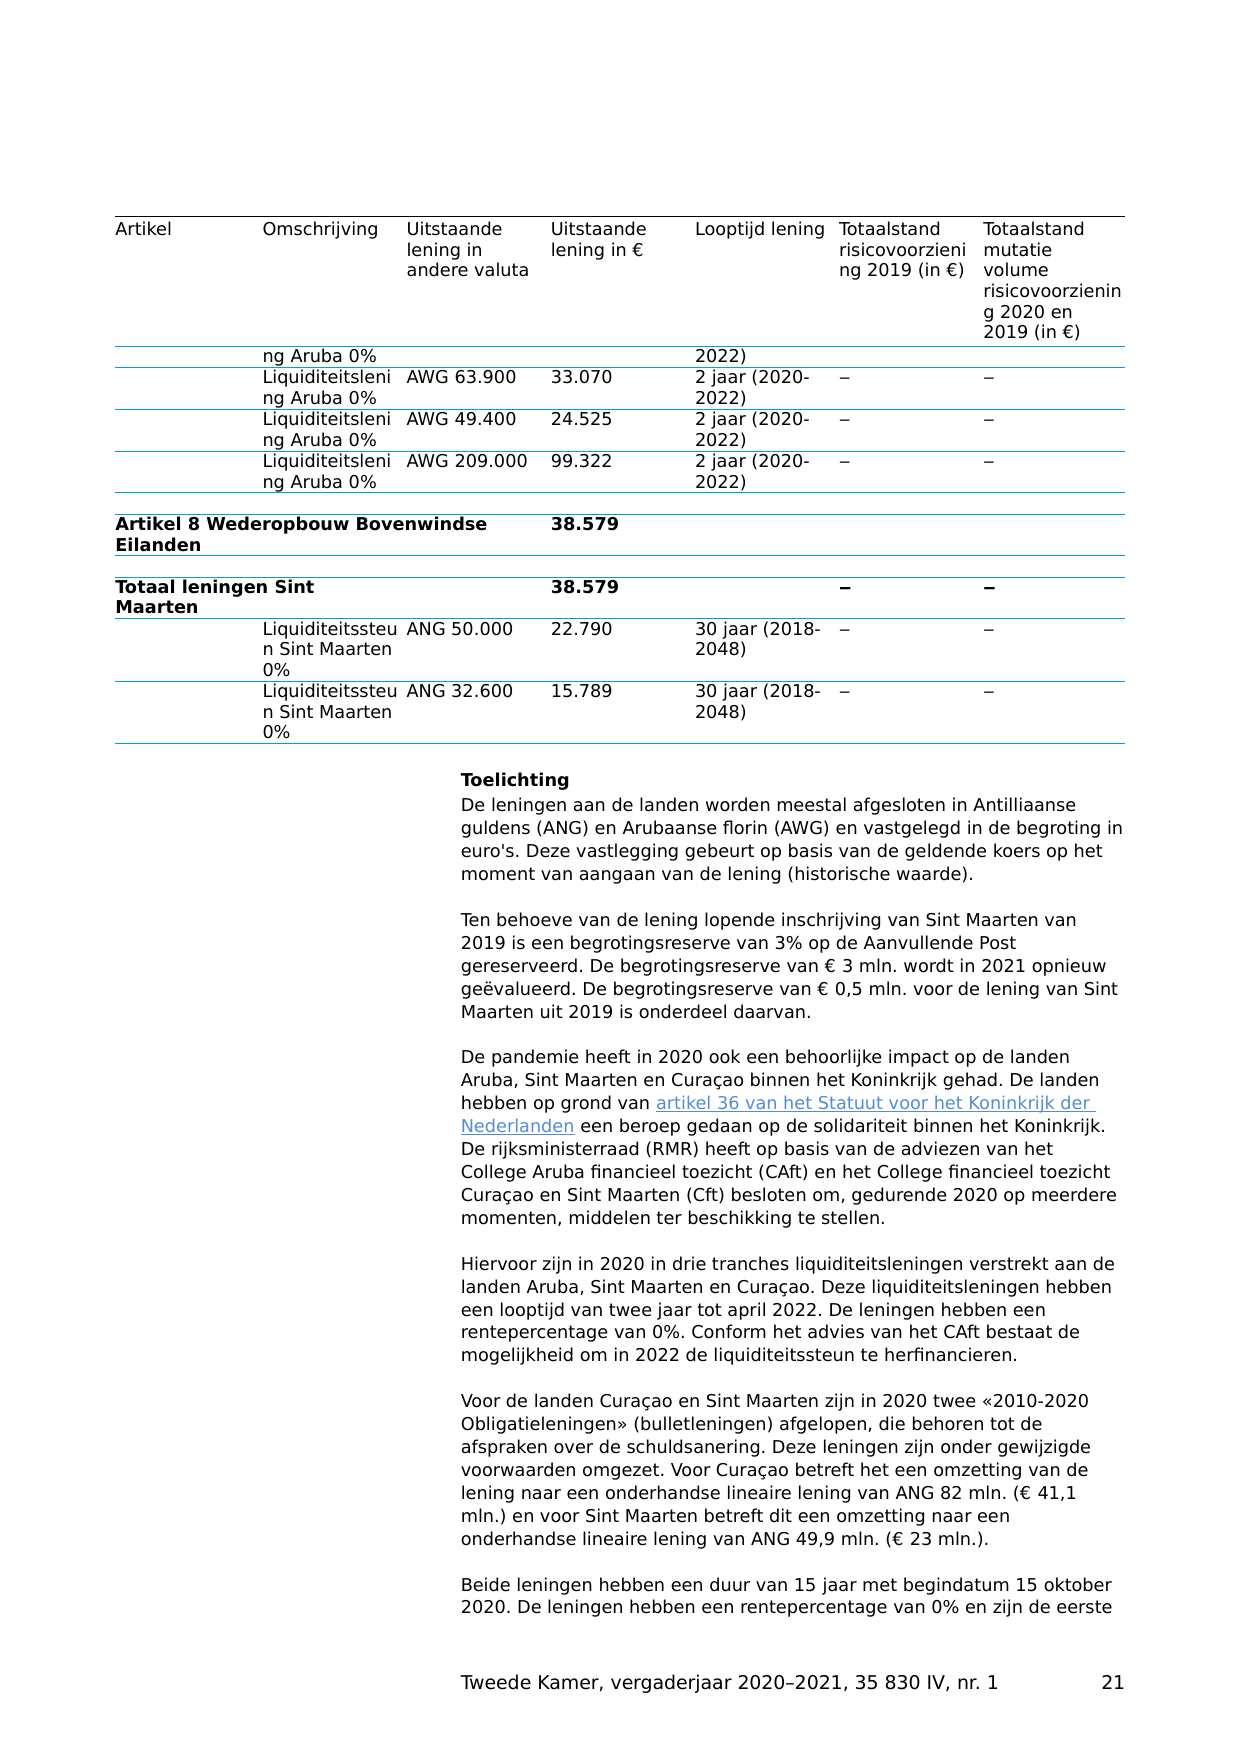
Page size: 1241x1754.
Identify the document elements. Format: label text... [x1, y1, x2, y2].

table_cell ‒ [980, 682, 1125, 743]
text Beide leningen hebben een duur van 15 jaar met begindatum 15 oktober 2020. De leningen hebben een rentepercentage van 0% en zijn de eerste [461, 1573, 1125, 1618]
table_cell [836, 347, 980, 367]
text De leningen aan de landen worden meestal afgesloten in Antilliaanse guldens (ANG) en Arubaanse florin (AWG) en vastgelegd in de begroting in euro's. Deze vastlegging gebeurt op basis van de geldende koers op het moment van aangaan van de lening (historische waarde). [461, 793, 1125, 885]
table_cell Liquiditeitslening Aruba 0% [259, 410, 403, 451]
table_cell Totaalstand risicovoorziening 2019 (in €) [836, 217, 980, 346]
table_cell ANG 50.000 [404, 619, 548, 681]
table_header Tabel 4 Overzicht verstrekte leningen (bedragen x € 1.000) per 31 december 2020 [115, 191, 1125, 216]
table_cell ‒ [836, 619, 980, 681]
table_cell Liquiditeitslening Aruba 0% [259, 368, 403, 409]
table_cell 2 jaar (2020-2022) [692, 410, 836, 451]
table_cell 33.070 [548, 368, 692, 409]
table_cell 2022) [692, 347, 836, 367]
table_cell 99.322 [548, 452, 692, 492]
table_cell ‒ [836, 368, 980, 409]
table_cell AWG 49.400 [404, 410, 548, 451]
table_cell ANG 32.600 [404, 682, 548, 743]
table_cell Uitstaande lening in andere valuta [404, 217, 548, 346]
table_cell ‒ [836, 578, 980, 618]
table_cell ‒ [980, 452, 1125, 492]
table_cell [259, 556, 403, 576]
table_cell [404, 493, 548, 513]
text De pandemie heeft in 2020 ook een behoorlijke impact op de landen Aruba, Sint Maarten en Curaçao binnen het Koninkrijk gehad. De landen hebben op grond van artikel 36 van het Statuut voor het Koninkrijk der Nederlanden een beroep gedaan op de solidariteit binnen het Koninkrijk. De rijksministerraad (RMR) heeft op basis van de adviezen van het College Aruba financieel toezicht (CAft) en het College financieel toezicht Curaçao en Sint Maarten (Cft) besloten om, gedurende 2020 op meerdere momenten, middelen ter beschikking te stellen. [461, 1046, 1125, 1229]
table_cell ‒ [836, 682, 980, 743]
table_cell [980, 493, 1125, 513]
table_cell Uitstaande lening in € [548, 217, 692, 346]
table_cell 2 jaar (2020-2022) [692, 452, 836, 492]
table_cell [115, 682, 259, 743]
table_cell [115, 347, 259, 367]
table_cell [980, 347, 1125, 367]
table_cell ‒ [836, 410, 980, 451]
table_cell [980, 515, 1125, 555]
table_cell [692, 556, 836, 576]
table_cell Artikel 8 Wederopbouw Bovenwindse Eilanden [115, 515, 548, 555]
table_cell [692, 515, 836, 555]
table_cell Liquiditeitslening Aruba 0% [259, 452, 403, 492]
table_cell [836, 556, 980, 576]
table_cell [980, 556, 1125, 576]
table_cell [404, 556, 548, 576]
text Ten behoeve van de lening lopende inschrijving van Sint Maarten van 2019 is een begrotingsreserve van 3% op de Aanvullende Post gereserveerd. De begrotingsreserve van € 3 mln. wordt in 2021 opnieuw geëvalueerd. De begrotingsreserve van € 0,5 mln. voor de lening van Sint Maarten uit 2019 is onderdeel daarvan. [461, 908, 1125, 1023]
table_cell [692, 493, 836, 513]
text Toelichting [461, 768, 1125, 791]
table_cell Liquiditeitssteun Sint Maarten 0% [259, 619, 403, 681]
table_cell [115, 410, 259, 451]
table_cell ‒ [980, 619, 1125, 681]
table_cell [115, 452, 259, 492]
table_cell ‒ [836, 452, 980, 492]
table_cell ‒ [980, 410, 1125, 451]
table_cell [259, 493, 403, 513]
table_cell [548, 347, 692, 367]
table_cell ‒ [980, 578, 1125, 618]
table_cell 24.525 [548, 410, 692, 451]
table_cell 2 jaar (2020-2022) [692, 368, 836, 409]
table_cell Artikel [115, 217, 259, 346]
text Voor de landen Curaçao en Sint Maarten zijn in 2020 twee «2010-2020 Obligatieleningen» (bulletleningen) afgelopen, die behoren tot de afspraken over de schuldsanering. Deze leningen zijn onder gewijzigde voorwaarden omgezet. Voor Curaçao betreft het een omzetting van de lening naar een onderhandse lineaire lening van ANG 82 mln. (€ 41,1 mln.) en voor Sint Maarten betreft dit een omzetting naar een onderhandse lineaire lening van ANG 49,9 mln. (€ 23 mln.). [461, 1389, 1125, 1550]
table_cell 22.790 [548, 619, 692, 681]
table_cell 30 jaar (2018-2048) [692, 682, 836, 743]
table_cell [836, 515, 980, 555]
table_cell [115, 368, 259, 409]
table_cell [404, 578, 548, 618]
table_cell 15.789 [548, 682, 692, 743]
table_cell Totaal leningen Sint Maarten [115, 578, 403, 618]
table_cell Totaalstand mutatie volume risicovoorziening 2020 en 2019 (in €) [980, 217, 1125, 346]
table_cell Liquiditeitssteun Sint Maarten 0% [259, 682, 403, 743]
table_cell Omschrijving [259, 217, 403, 346]
table_cell Looptijd lening [692, 217, 836, 346]
table_cell AWG 209.000 [404, 452, 548, 492]
table_cell ng Aruba 0% [259, 347, 403, 367]
table_cell 38.579 [548, 578, 692, 618]
table_cell [115, 556, 259, 576]
table_cell 38.579 [548, 515, 692, 555]
table_cell [836, 493, 980, 513]
table_cell [115, 493, 259, 513]
table_cell [548, 493, 692, 513]
table_cell [692, 578, 836, 618]
table_cell AWG 63.900 [404, 368, 548, 409]
table_cell [404, 347, 548, 367]
table_cell 30 jaar (2018-2048) [692, 619, 836, 681]
text Hiervoor zijn in 2020 in drie tranches liquiditeitsleningen verstrekt aan de landen Aruba, Sint Maarten en Curaçao. Deze liquiditeitsleningen hebben een looptijd van twee jaar tot april 2022. De leningen hebben een rentepercentage van 0%. Conform het advies van het CAft bestaat de mogelijkheid om in 2022 de liquiditeitssteun te herfinancieren. [461, 1252, 1125, 1366]
table_cell [548, 556, 692, 576]
table_cell ‒ [980, 368, 1125, 409]
table_cell [115, 619, 259, 681]
